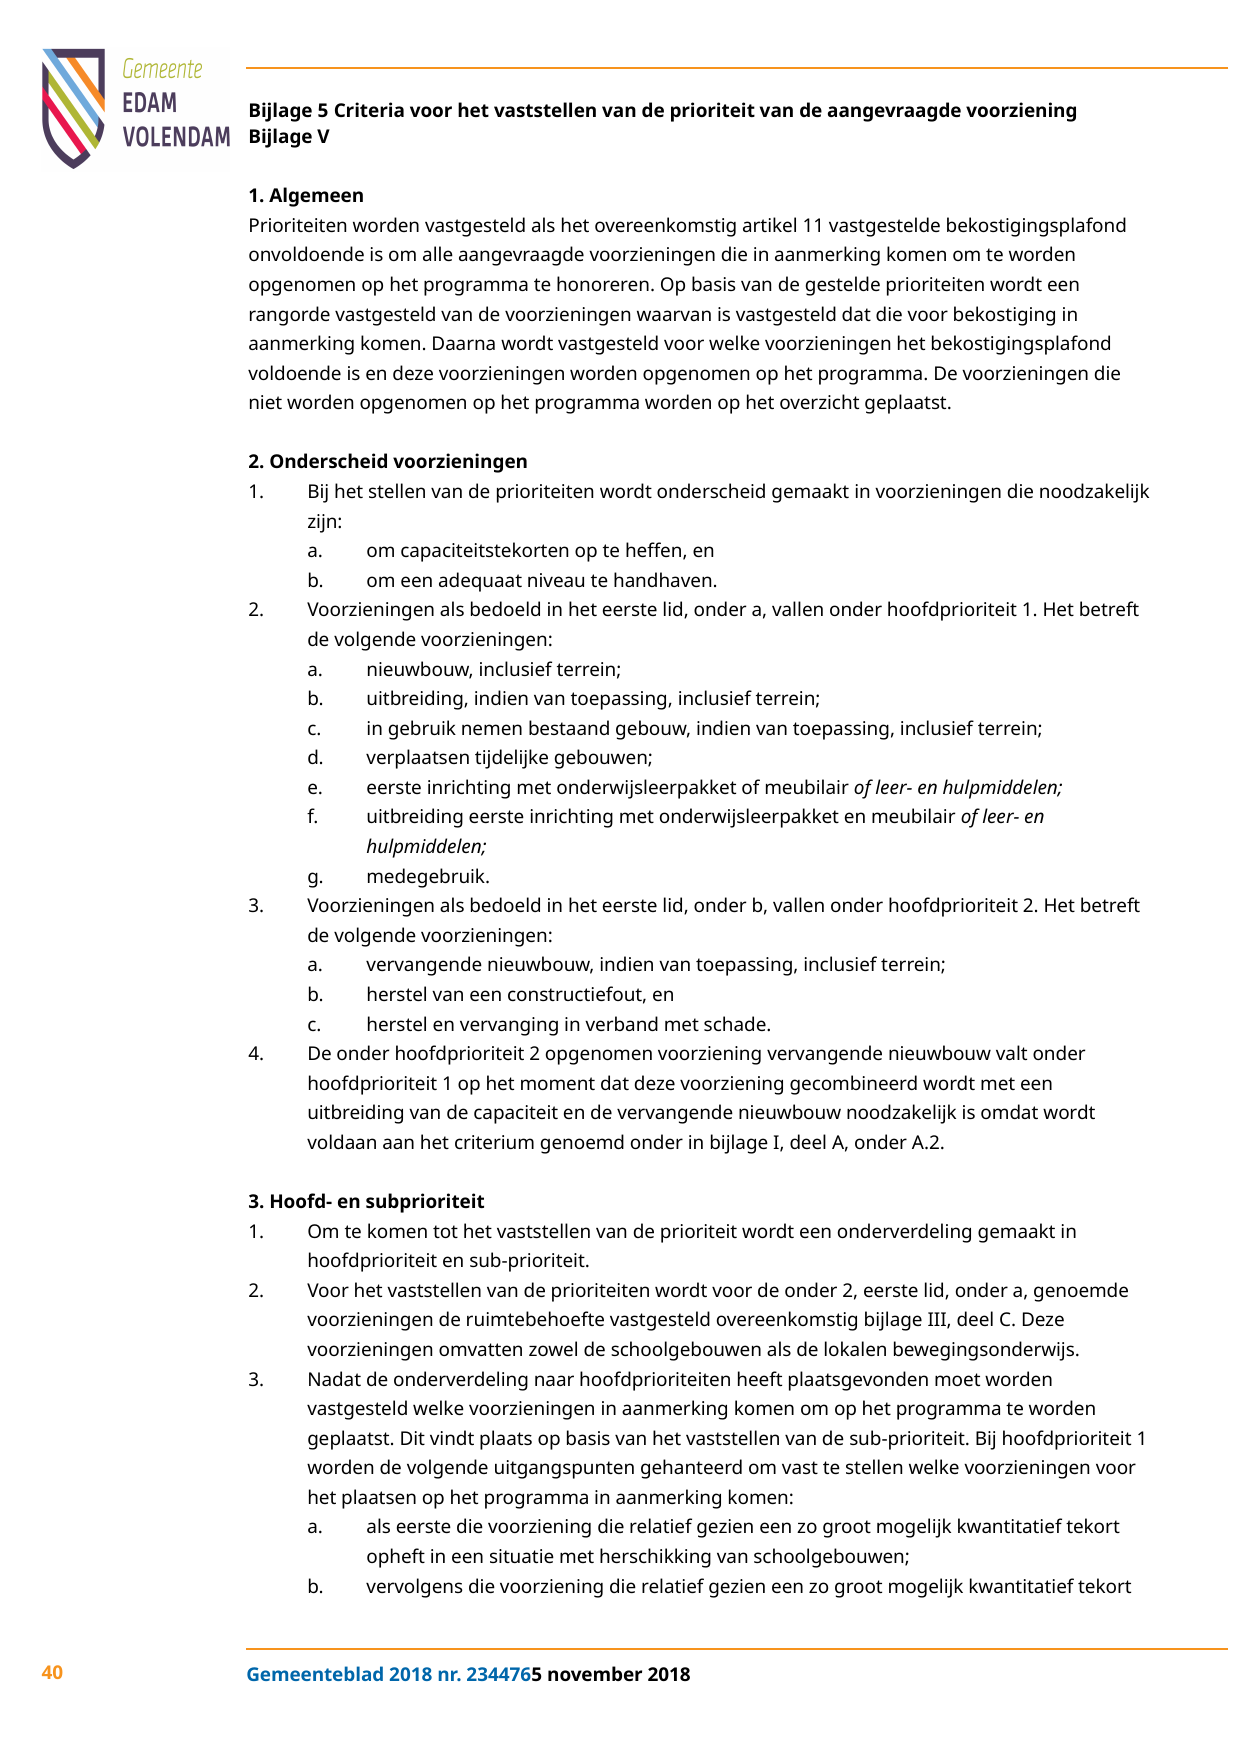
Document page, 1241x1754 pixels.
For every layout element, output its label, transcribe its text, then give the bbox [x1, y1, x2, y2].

list om capaciteitstekorten op te heffen, en [307, 537, 1152, 563]
list Bij het stellen van de prioriteiten wordt onderscheid gemaakt in voorzieningen die noodzakelijk zijn: [248, 478, 1152, 534]
text Bijlage 5 Criteria voor het vaststellen van de prioriteit van de aangevraagde voorziening [248, 95, 1152, 123]
list verplaatsen tijdelijke gebouwen; [307, 744, 1152, 770]
list nieuwbouw, inclusief terrein; [307, 656, 1152, 682]
list als eerste die voorziening die relatief gezien een zo groot mogelijk kwantitatief tekort opheft in een situatie met herschikking van schoolgebouwen; [307, 1514, 1152, 1569]
list uitbreiding, indien van toepassing, inclusief terrein; [307, 685, 1152, 711]
text 3. Hoofd- en subprioriteit [248, 1188, 1152, 1214]
list medegebruik. [307, 863, 1152, 889]
list uitbreiding eerste inrichting met onderwijsleerpakket en meubilair of leer- en hulpmiddelen; [307, 804, 1152, 859]
text Bijlage V [248, 123, 1152, 149]
list eerste inrichting met onderwijsleerpakket of meubilair of leer- en hulpmiddelen; [307, 774, 1152, 800]
text 2. Onderscheid voorzieningen [248, 449, 1152, 474]
list Nadat de onderverdeling naar hoofdprioriteiten heeft plaatsgevonden moet worden vastgesteld welke voorzieningen in aanmerking komen om op het programma te worden geplaatst. Dit vindt plaats op basis van het vaststellen van de sub-prioriteit. Bij hoofdprioriteit 1 worden de volgende uitgangspunten gehanteerd om vast te stellen welke voorzieningen voor het plaatsen op het programma in aanmerking komen: [248, 1366, 1152, 1510]
list De onder hoofdprioriteit 2 opgenomen voorziening vervangende nieuwbouw valt onder hoofdprioriteit 1 op het moment dat deze voorziening gecombineerd wordt met een uitbreiding van de capaciteit en de vervangende nieuwbouw noodzakelijk is omdat wordt voldaan aan het criterium genoemd onder in bijlage I, deel A, onder A.2. [248, 1040, 1152, 1155]
list in gebruik nemen bestaand gebouw, indien van toepassing, inclusief terrein; [307, 715, 1152, 741]
text Prioriteiten worden vastgesteld als het overeenkomstig artikel 11 vastgestelde bekostigingsplafond onvoldoende is om alle aangevraagde voorzieningen die in aanmerking komen om te worden opgenomen op het programma te honoreren. Op basis van de gestelde prioriteiten wordt een rangorde vastgesteld van de voorzieningen waarvan is vastgesteld dat die voor bekostiging in aanmerking komen. Daarna wordt vastgesteld voor welke voorzieningen het bekostigingsplafond voldoende is en deze voorzieningen worden opgenomen op het programma. De voorzieningen die niet worden opgenomen op het programma worden op het overzicht geplaatst. [248, 212, 1152, 415]
list Om te komen tot het vaststellen van de prioriteit wordt een onderverdeling gemaakt in hoofdprioriteit en sub-prioriteit. [248, 1218, 1152, 1273]
list Voorzieningen als bedoeld in het eerste lid, onder a, vallen onder hoofdprioriteit 1. Het betreft de volgende voorzieningen: [248, 597, 1152, 652]
text 1. Algemeen [248, 182, 1152, 208]
list vervangende nieuwbouw, indien van toepassing, inclusief terrein; [307, 952, 1152, 977]
list om een adequaat niveau te handhaven. [307, 567, 1152, 593]
list herstel en vervanging in verband met schade. [307, 1011, 1152, 1037]
picture [41, 47, 231, 172]
list Voorzieningen als bedoeld in het eerste lid, onder b, vallen onder hoofdprioriteit 2. Het betreft de volgende voorzieningen: [248, 892, 1152, 948]
list herstel van een constructiefout, en [307, 981, 1152, 1007]
list vervolgens die voorziening die relatief gezien een zo groot mogelijk kwantitatief tekort [307, 1573, 1152, 1599]
list Voor het vaststellen van de prioriteiten wordt voor de onder 2, eerste lid, onder a, genoemde voorzieningen de ruimtebehoefte vastgesteld overeenkomstig bijlage III, deel C. Deze voorzieningen omvatten zowel de schoolgebouwen als de lokalen bewegingsonderwijs. [248, 1277, 1152, 1362]
